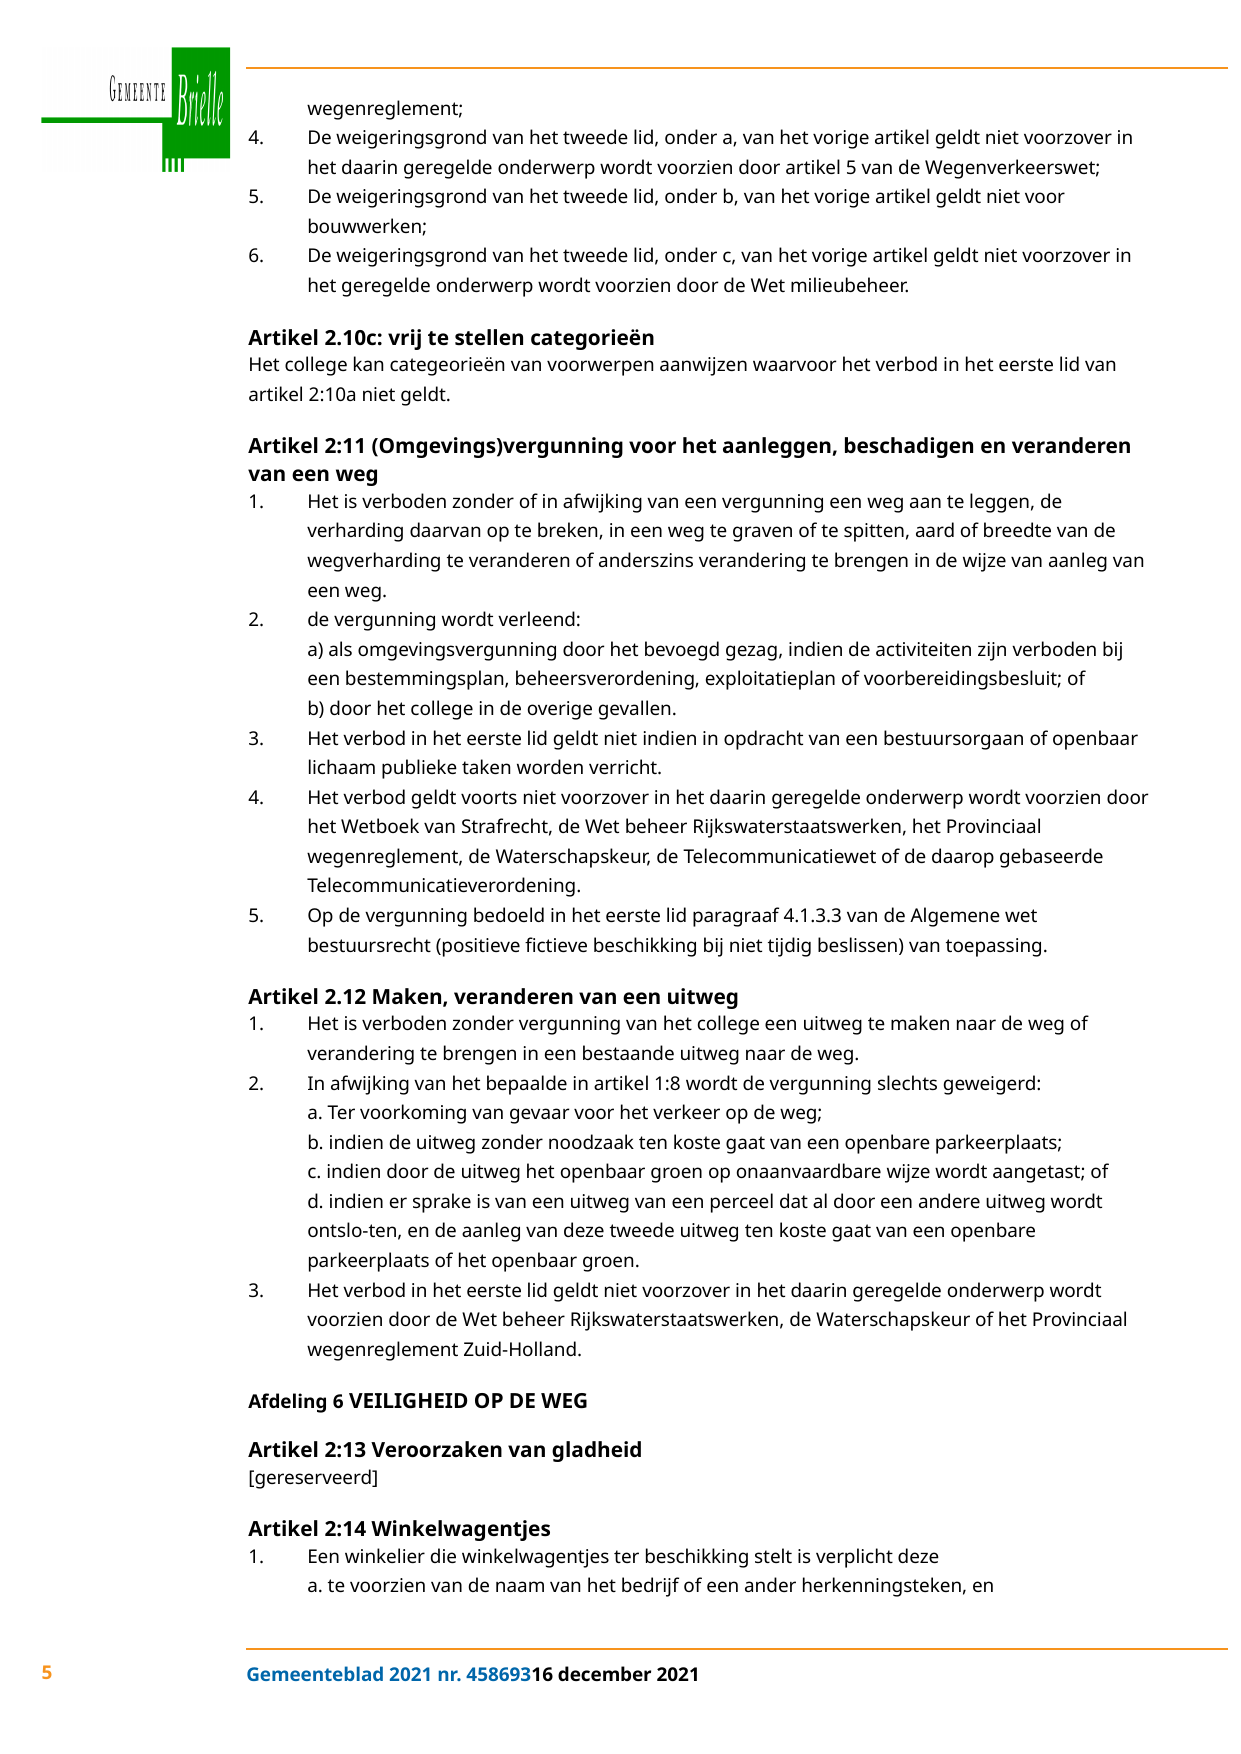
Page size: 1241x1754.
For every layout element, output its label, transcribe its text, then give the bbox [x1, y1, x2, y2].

list Het verbod in het eerste lid geldt niet indien in opdracht van een bestuursorgaan of openbaar lichaam publieke taken worden verricht. [248, 725, 1152, 780]
text Artikel 2:11 (Omgevings)vergunning voor het aanleggen, beschadigen en veranderen van een weg [248, 431, 1152, 488]
list Het is verboden zonder vergunning van het college een uitweg te maken naar de weg of verandering te brengen in een bestaande uitweg naar de weg. [248, 1011, 1152, 1066]
list de vergunning wordt verleend: [248, 606, 1152, 632]
list Het verbod geldt voorts niet voorzover in het daarin geregelde onderwerp wordt voorzien door het Wetboek van Strafrecht, de Wet beheer Rijkswaterstaatswerken, het Provinciaal wegenreglement, de Waterschapskeur, de Telecommunicatiewet of de daarop gebaseerde Telecommunicatieverordening. [248, 784, 1152, 898]
list b) door het college in de overige gevallen. [248, 695, 1152, 721]
list wegenreglement; [248, 95, 1152, 121]
list De weigeringsgrond van het tweede lid, onder c, van het vorige artikel geldt niet voorzover in het geregelde onderwerp wordt voorzien door de Wet milieubeheer. [248, 243, 1152, 298]
list a. te voorzien van de naam van het bedrijf of een ander herkenningsteken, en [248, 1572, 1152, 1598]
list a) als omgevingsvergunning door het bevoegd gezag, indien de activiteiten zijn verboden bij een bestemmingsplan, beheersverordening, exploitatieplan of voorbereidingsbesluit; of [248, 636, 1152, 691]
list In afwijking van het bepaalde in artikel 1:8 wordt de vergunning slechts geweigerd: [248, 1070, 1152, 1096]
text [gereserveerd] [248, 1464, 1152, 1490]
list b. indien de uitweg zonder noodzaak ten koste gaat van een openbare parkeerplaats; [248, 1129, 1152, 1155]
text Artikel 2:14 Winkelwagentjes [248, 1514, 1152, 1543]
list Een winkelier die winkelwagentjes ter beschikking stelt is verplicht deze [248, 1543, 1152, 1569]
list Het is verboden zonder of in afwijking van een vergunning een weg aan te leggen, de verharding daarvan op te breken, in een weg te graven of te spitten, aard of breedte van de wegverharding te veranderen of anderszins verandering te brengen in de wijze van aanleg van een weg. [248, 488, 1152, 602]
list a. Ter voorkoming van gevaar voor het verkeer op de weg; [248, 1099, 1152, 1125]
text Artikel 2.10c: vrij te stellen categorieën [248, 323, 1152, 351]
picture [41, 47, 231, 172]
list d. indien er sprake is van een uitweg van een perceel dat al door een andere uitweg wordt ontslo-ten, en de aanleg van deze tweede uitweg ten koste gaat van een openbare parkeerplaats of het openbaar groen. [248, 1188, 1152, 1273]
list Het verbod in het eerste lid geldt niet voorzover in het daarin geregelde onderwerp wordt voorzien door de Wet beheer Rijkswaterstaatswerken, de Waterschapskeur of het Provinciaal wegenreglement Zuid-Holland. [248, 1277, 1152, 1362]
list De weigeringsgrond van het tweede lid, onder b, van het vorige artikel geldt niet voor bouwwerken; [248, 183, 1152, 239]
text Afdeling 6 VEILIGHEID OP DE WEG [248, 1386, 1152, 1415]
text Het college kan categeorieën van voorwerpen aanwijzen waarvoor het verbod in het eerste lid van artikel 2:10a niet geldt. [248, 351, 1152, 406]
list Op de vergunning bedoeld in het eerste lid paragraaf 4.1.3.3 van de Algemene wet bestuursrecht (positieve fictieve beschikking bij niet tijdig beslissen) van toepassing. [248, 902, 1152, 957]
text Artikel 2.12 Maken, veranderen van een uitweg [248, 982, 1152, 1011]
text Artikel 2:13 Veroorzaken van gladheid [248, 1436, 1152, 1464]
list De weigeringsgrond van het tweede lid, onder a, van het vorige artikel geldt niet voorzover in het daarin geregelde onderwerp wordt voorzien door artikel 5 van de Wegenverkeerswet; [248, 124, 1152, 180]
list c. indien door de uitweg het openbaar groen op onaanvaardbare wijze wordt aangetast; of [248, 1158, 1152, 1184]
